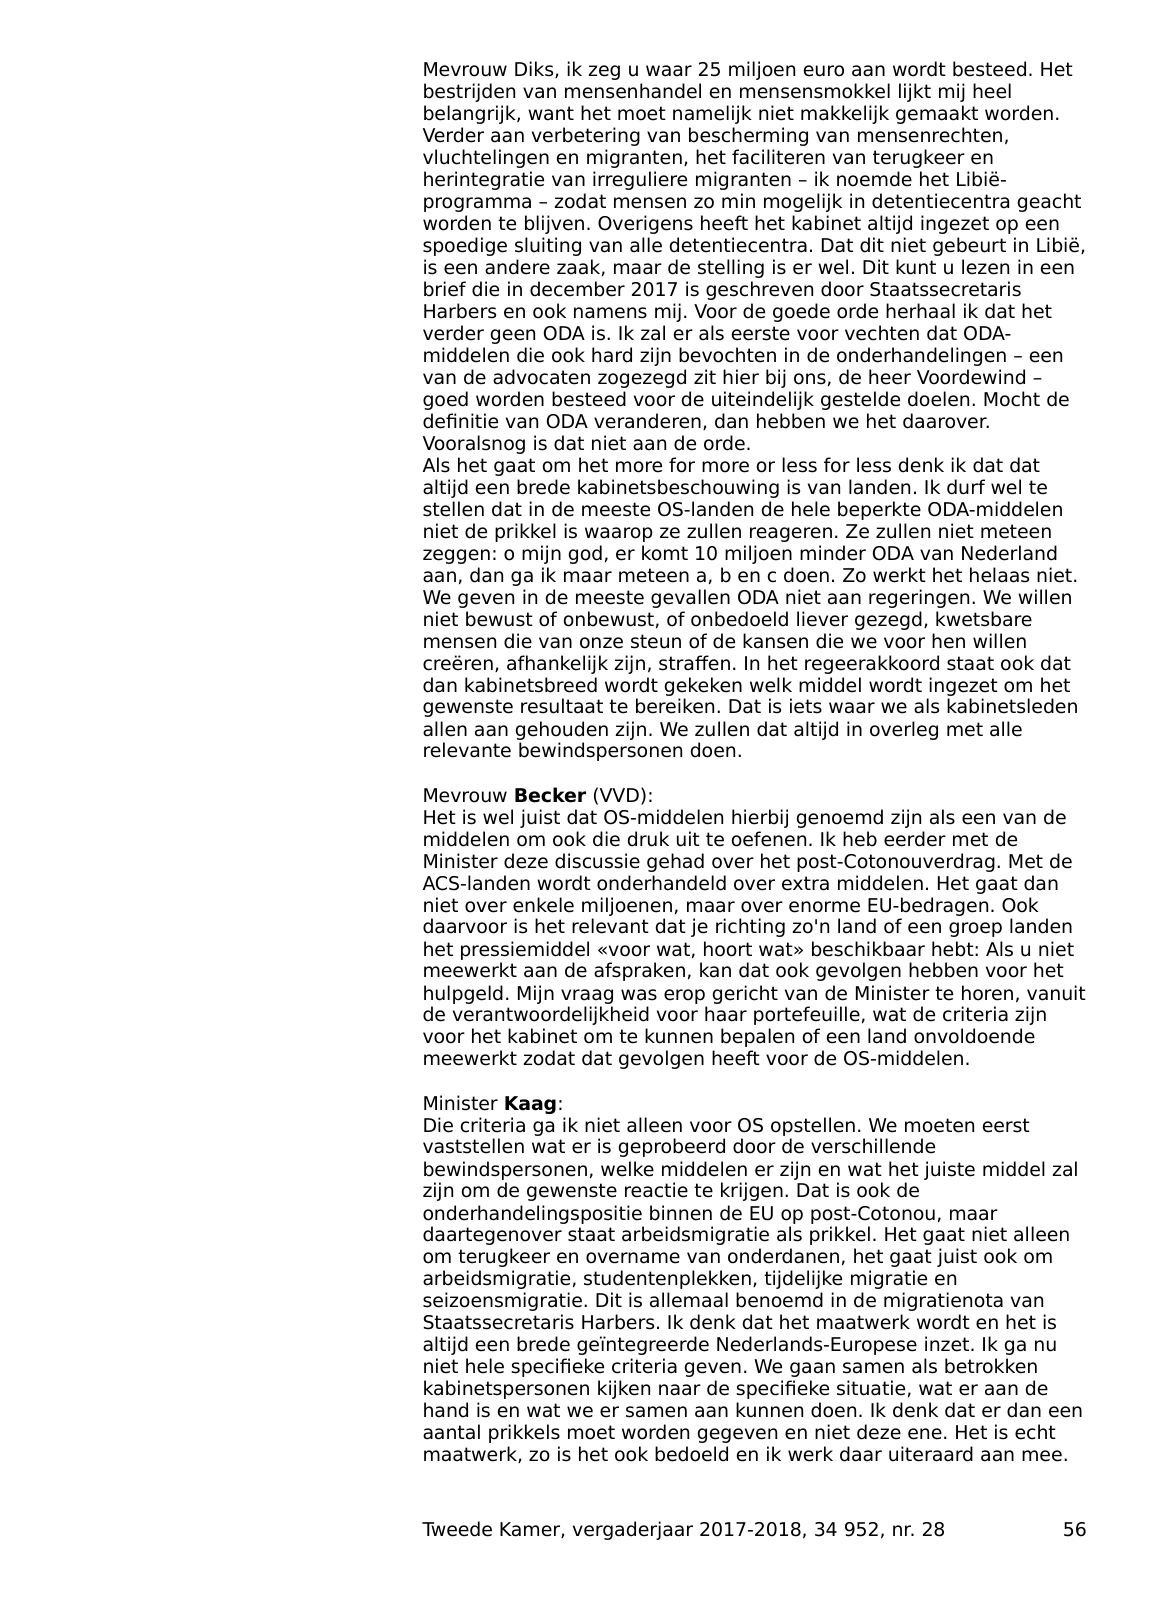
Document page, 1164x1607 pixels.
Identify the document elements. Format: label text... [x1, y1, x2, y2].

text Mevrouw Diks, ik zeg u waar 25 miljoen euro aan wordt besteed. Het bestrijden van mensenhandel en mensensmokkel lijkt mij heel belangrijk, want het moet namelijk niet makkelijk gemaakt worden. Verder aan verbetering van bescherming van mensenrechten, vluchtelingen en migranten, het faciliteren van terugkeer en herintegratie van irreguliere migranten – ik noemde het Libië-programma – zodat mensen zo min mogelijk in detentiecentra geacht worden te blijven. Overigens heeft het kabinet altijd ingezet op een spoedige sluiting van alle detentiecentra. Dat dit niet gebeurt in Libië, is een andere zaak, maar de stelling is er wel. Dit kunt u lezen in een brief die in december 2017 is geschreven door Staatssecretaris Harbers en ook namens mij. Voor de goede orde herhaal ik dat het verder geen ODA is. Ik zal er als eerste voor vechten dat ODA-middelen die ook hard zijn bevochten in de onderhandelingen – een van de advocaten zogezegd zit hier bij ons, de heer Voordewind – goed worden besteed voor de uiteindelijk gestelde doelen. Mocht de definitie van ODA veranderen, dan hebben we het daarover. Vooralsnog is dat niet aan de orde. [422, 59, 1087, 455]
text Als het gaat om het more for more or less for less denk ik dat dat altijd een brede kabinetsbeschouwing is van landen. Ik durf wel te stellen dat in de meeste OS-landen de hele beperkte ODA-middelen niet de prikkel is waarop ze zullen reageren. Ze zullen niet meteen zeggen: o mijn god, er komt 10 miljoen minder ODA van Nederland aan, dan ga ik maar meteen a, b en c doen. Zo werkt het helaas niet. We geven in de meeste gevallen ODA niet aan regeringen. We willen niet bewust of onbewust, of onbedoeld liever gezegd, kwetsbare mensen die van onze steun of de kansen die we voor hen willen creëren, afhankelijk zijn, straffen. In het regeerakkoord staat ook dat dan kabinetsbreed wordt gekeken welk middel wordt ingezet om het gewenste resultaat te bereiken. Dat is iets waar we als kabinetsleden allen aan gehouden zijn. We zullen dat altijd in overleg met alle relevante bewindspersonen doen. [422, 455, 1087, 762]
text Minister Kaag: [422, 1092, 1087, 1114]
text Mevrouw Becker (VVD): [422, 784, 1087, 807]
text Die criteria ga ik niet alleen voor OS opstellen. We moeten eerst vaststellen wat er is geprobeerd door de verschillende bewindspersonen, welke middelen er zijn en wat het juiste middel zal zijn om de gewenste reactie te krijgen. Dat is ook de onderhandelingspositie binnen de EU op post-Cotonou, maar daartegenover staat arbeidsmigratie als prikkel. Het gaat niet alleen om terugkeer en overname van onderdanen, het gaat juist ook om arbeidsmigratie, studentenplekken, tijdelijke migratie en seizoensmigratie. Dit is allemaal benoemd in de migratienota van Staatssecretaris Harbers. Ik denk dat het maatwerk wordt en het is altijd een brede geïntegreerde Nederlands-Europese inzet. Ik ga nu niet hele specifieke criteria geven. We gaan samen als betrokken kabinetspersonen kijken naar de specifieke situatie, wat er aan de hand is en wat we er samen aan kunnen doen. Ik denk dat er dan een aantal prikkels moet worden gegeven en niet deze ene. Het is echt maatwerk, zo is het ook bedoeld en ik werk daar uiteraard aan mee. [422, 1114, 1087, 1466]
text Het is wel juist dat OS-middelen hierbij genoemd zijn als een van de middelen om ook die druk uit te oefenen. Ik heb eerder met de Minister deze discussie gehad over het post-Cotonouverdrag. Met de ACS-landen wordt onderhandeld over extra middelen. Het gaat dan niet over enkele miljoenen, maar over enorme EU-bedragen. Ook daarvoor is het relevant dat je richting zo'n land of een groep landen het pressiemiddel «voor wat, hoort wat» beschikbaar hebt: Als u niet meewerkt aan de afspraken, kan dat ook gevolgen hebben voor het hulpgeld. Mijn vraag was erop gericht van de Minister te horen, vanuit de verantwoordelijkheid voor haar portefeuille, wat de criteria zijn voor het kabinet om te kunnen bepalen of een land onvoldoende meewerkt zodat dat gevolgen heeft voor de OS-middelen. [422, 807, 1087, 1070]
